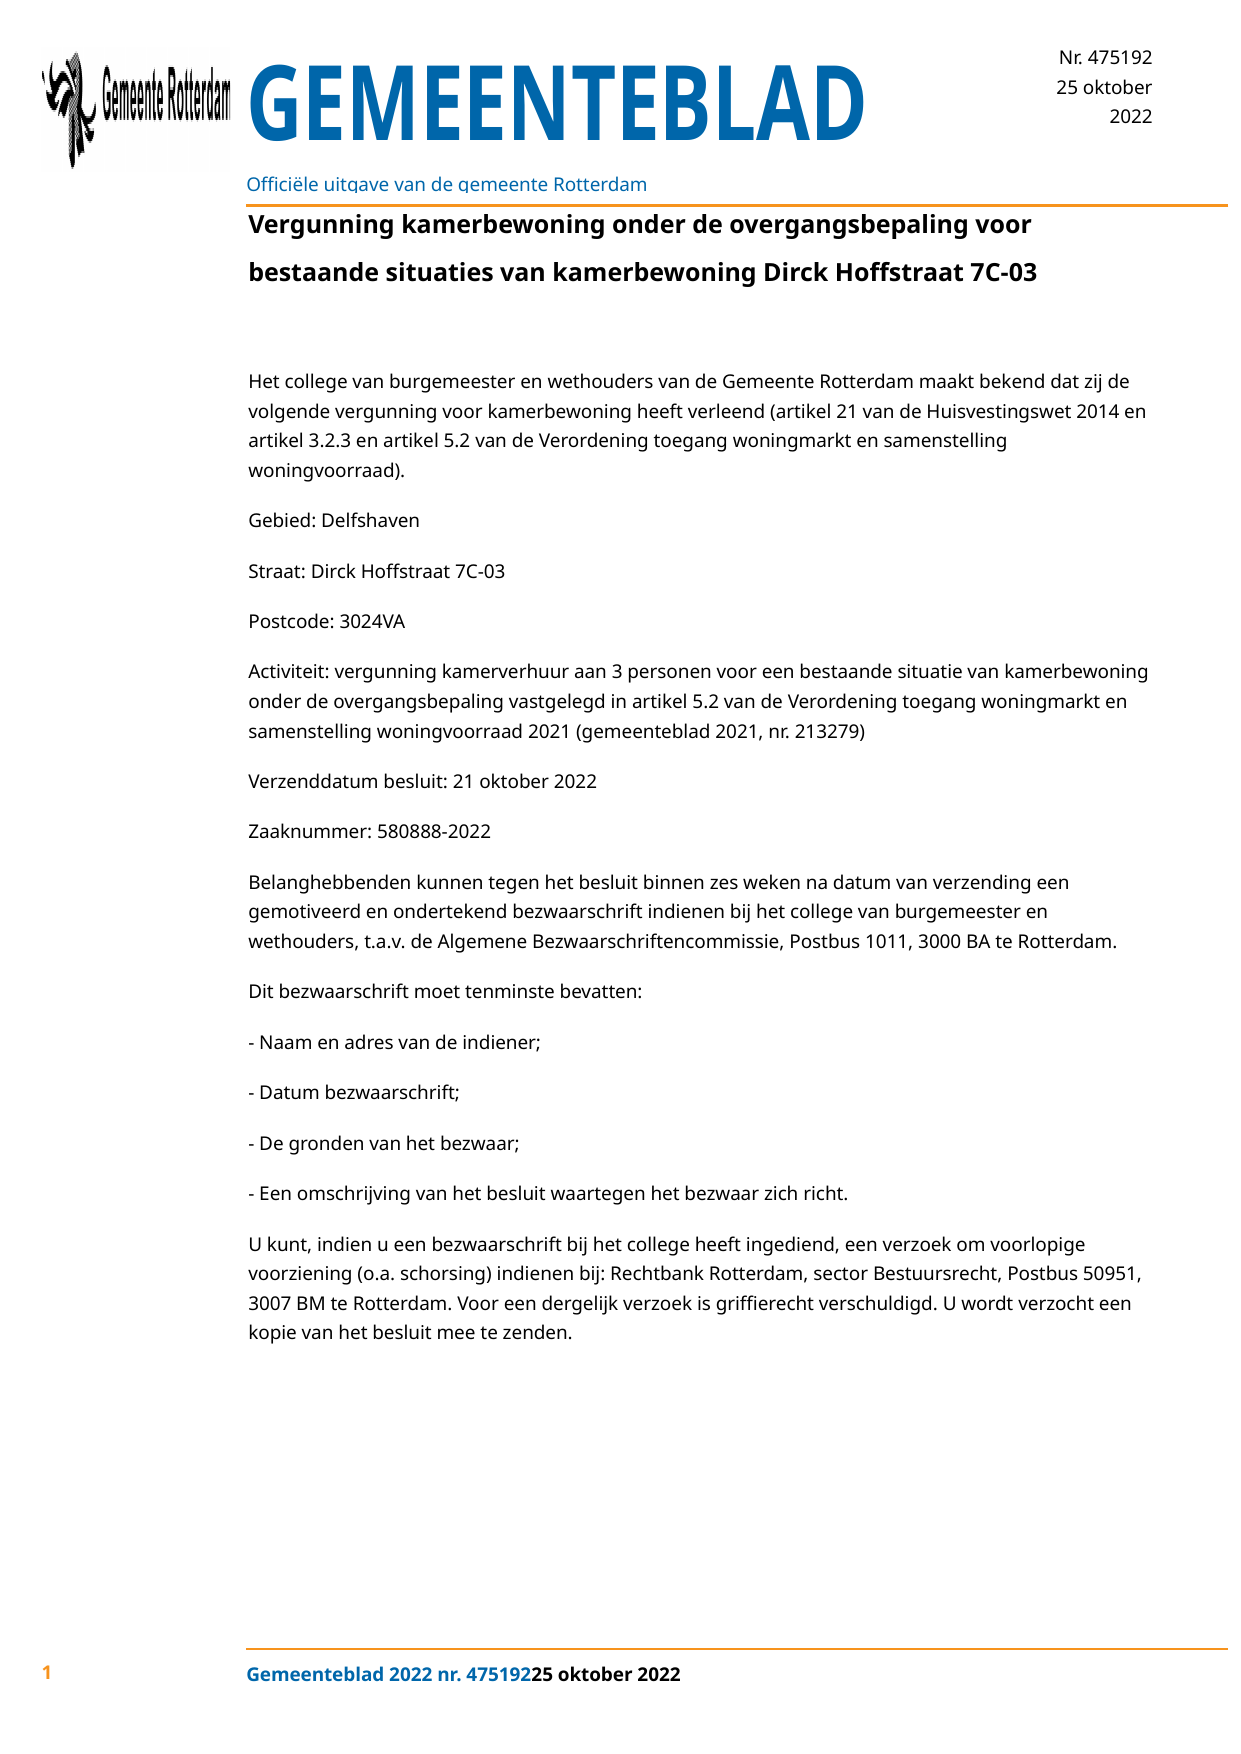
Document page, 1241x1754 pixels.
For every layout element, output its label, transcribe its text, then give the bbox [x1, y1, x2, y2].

text Zaaknummer: 580888-2022 [248, 819, 1152, 844]
text Postcode: 3024VA [248, 608, 1152, 634]
text - Naam en adres van de indiener; [248, 1029, 1152, 1055]
text Verzenddatum besluit: 21 oktober 2022 [248, 768, 1152, 794]
text Activiteit: vergunning kamerverhuur aan 3 personen voor een bestaande situatie van kamerbewoning onder de overgangsbepaling vastgelegd in artikel 5.2 van de Verordening toegang woningmarkt en samenstelling woningvoorraad 2021 (gemeenteblad 2021, nr. 213279) [248, 659, 1152, 744]
text Dit bezwaarschrift moet tenminste bevatten: [248, 979, 1152, 1004]
text Belanghebbenden kunnen tegen het besluit binnen zes weken na datum van verzending een gemotiveerd en ondertekend bezwaarschrift indienen bij het college van burgemeester en wethouders, t.a.v. de Algemene Bezwaarschriftencommissie, Postbus 1011, 3000 BA te Rotterdam. [248, 869, 1152, 954]
text Gebied: Delfshaven [248, 507, 1152, 533]
text Straat: Dirck Hoffstraat 7C-03 [248, 558, 1152, 584]
text - Een omschrijving van het besluit waartegen het bezwaar zich richt. [248, 1180, 1152, 1206]
text Het college van burgemeester en wethouders van de Gemeente Rotterdam maakt bekend dat zij de volgende vergunning voor kamerbewoning heeft verleend (artikel 21 van de Huisvestingswet 2014 en artikel 3.2.3 en artikel 5.2 van de Verordening toegang woningmarkt en samenstelling woningvoorraad). [248, 368, 1152, 483]
text Vergunning kamerbewoning onder de overgangsbepaling voor bestaande situaties van kamerbewoning Dirck Hoffstraat 7C-03 [248, 207, 1152, 288]
picture [41, 47, 231, 172]
text U kunt, indien u een bezwaarschrift bij het college heeft ingediend, een verzoek om voorlopige voorziening (o.a. schorsing) indienen bij: Rechtbank Rotterdam, sector Bestuursrecht, Postbus 50951, 3007 BM te Rotterdam. Voor een dergelijk verzoek is griffierecht verschuldigd. U wordt verzocht een kopie van het besluit mee te zenden. [248, 1231, 1152, 1345]
text - De gronden van het bezwaar; [248, 1130, 1152, 1156]
text - Datum bezwaarschrift; [248, 1079, 1152, 1105]
